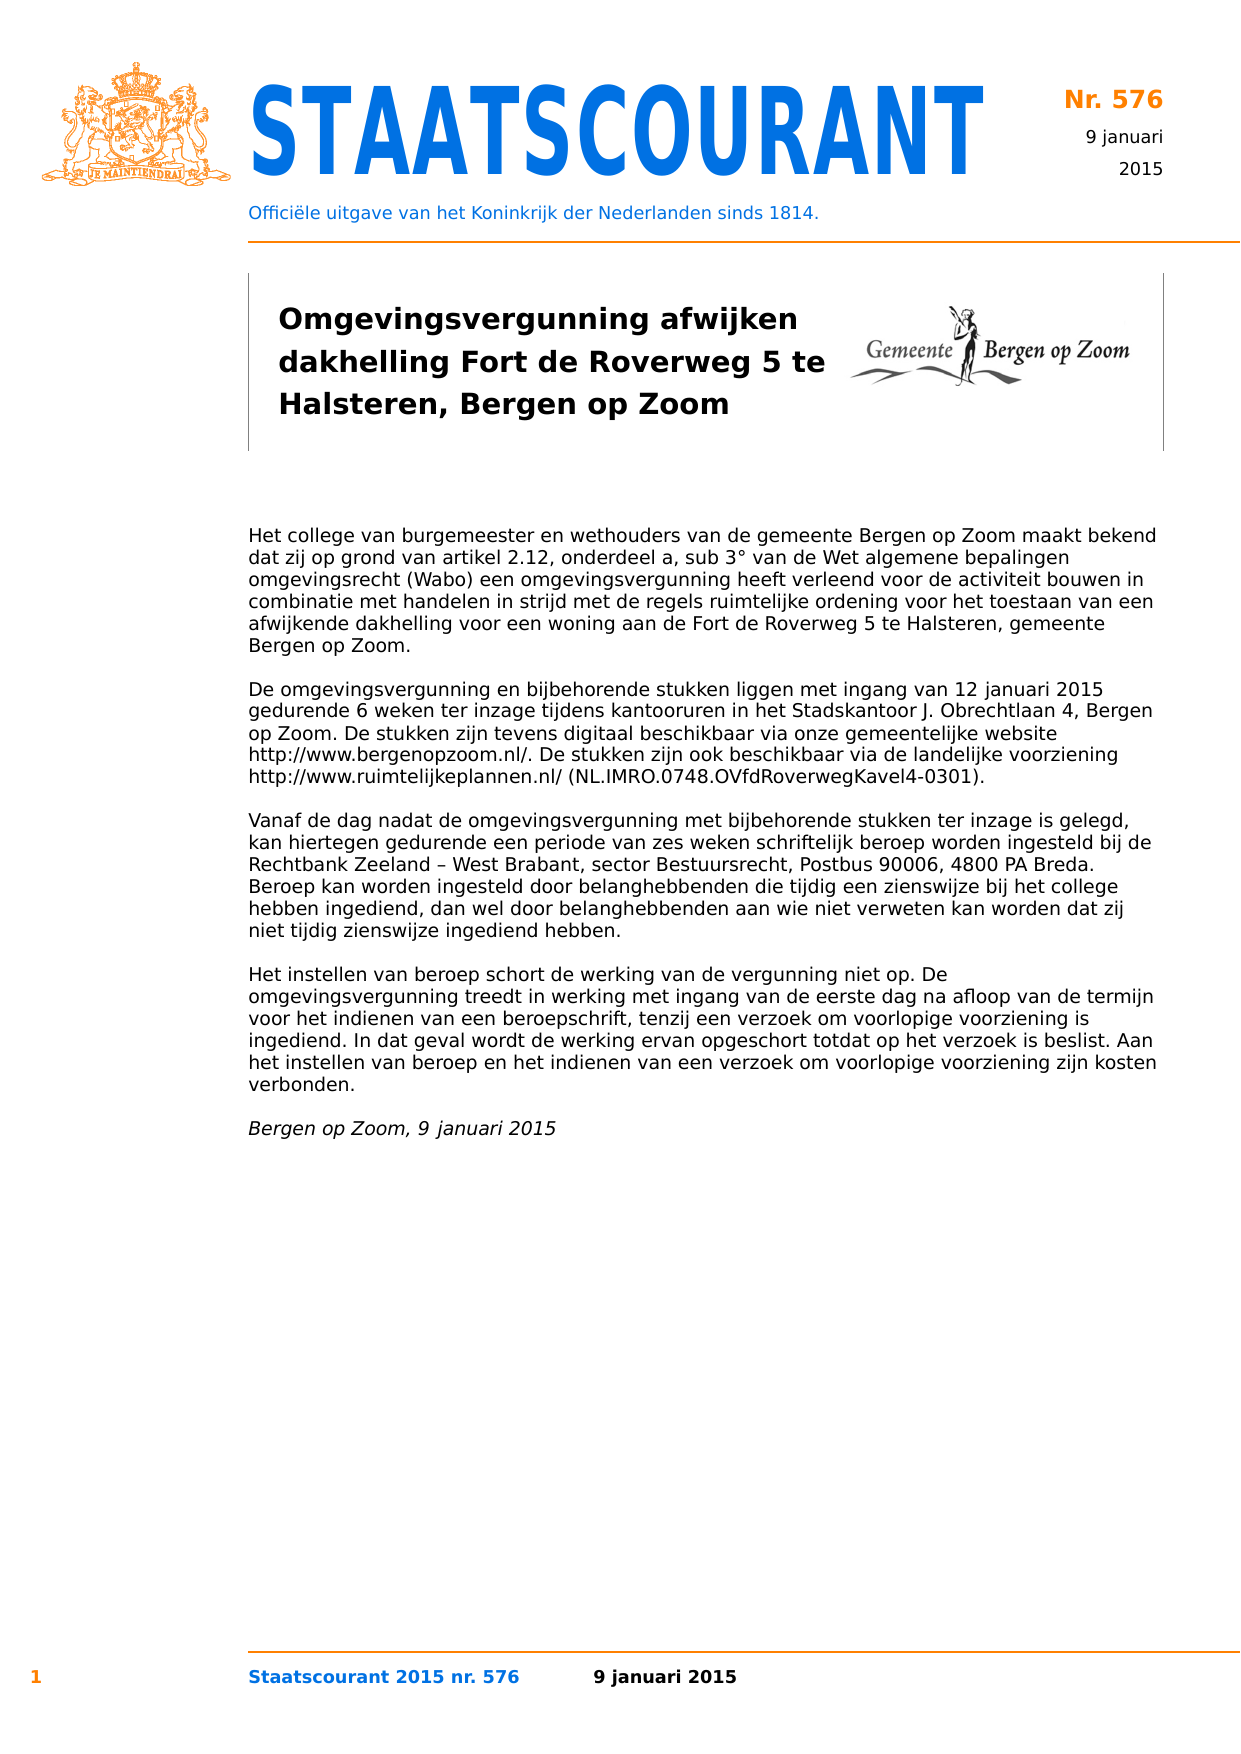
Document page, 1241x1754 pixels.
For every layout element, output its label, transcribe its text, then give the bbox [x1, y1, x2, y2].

table_header [25, 62, 248, 241]
text De omgevingsvergunning en bijbehorende stukken liggen met ingang van 12 januari 2015 gedurende 6 weken ter inzage tijdens kantooruren in het Stadskantoor J. Obrechtlaan 4, Bergen op Zoom. De stukken zijn tevens digitaal beschikbaar via onze gemeentelijke website http://www.bergenopzoom.nl/. De stukken zijn ook beschikbaar via de landelijke voorziening http://www.ruimtelijkeplannen.nl/ (NL.IMRO.0748.OVfdRoverwegKavel4-0301). [248, 678, 1163, 788]
text Vanaf de dag nadat de omgevingsvergunning met bijbehorende stukken ter inzage is gelegd, kan hiertegen gedurende een periode van zes weken schriftelijk beroep worden ingesteld bij de Rechtbank Zeeland – West Brabant, sector Bestuursrecht, Postbus 90006, 4800 PA Breda. Beroep kan worden ingesteld door belanghebbenden die tijdig een zienswijze bij het college hebben ingediend, dan wel door belanghebbenden aan wie niet verweten kan worden dat zij niet tijdig zienswijze ingediend hebben. [248, 810, 1163, 942]
text Bergen op Zoom, 9 januari 2015 [248, 1118, 1163, 1140]
table_cell Officiële uitgave van het Koninkrijk der Nederlanden sinds 1814. [248, 203, 1240, 241]
picture [844, 302, 1134, 391]
table_cell 9 januari [998, 121, 1240, 153]
table_header STAATSCOURANT [248, 62, 998, 203]
text Het college van burgemeester en wethouders van de gemeente Bergen op Zoom maakt bekend dat zij op grond van artikel 2.12, onderdeel a, sub 3° van de Wet algemene bepalingen omgevingsrecht (Wabo) een omgevingsvergunning heeft verleend voor de activiteit bouwen in combinatie met handelen in strijd met de regels ruimtelijke ordening voor het toestaan van een afwijkende dakhelling voor een woning aan de Fort de Roverweg 5 te Halsteren, gemeente Bergen op Zoom. [248, 525, 1163, 657]
table_header Nr. 576 [998, 62, 1240, 121]
table_cell 2015 [998, 153, 1240, 203]
subtitle Omgevingsvergunning afwijken dakhelling Fort de Roverweg 5 te Halsteren, Bergen op Zoom [249, 273, 1163, 451]
picture [41, 62, 231, 186]
text Het instellen van beroep schort de werking van de vergunning niet op. De omgevingsvergunning treedt in werking met ingang van de eerste dag na afloop van de termijn voor het indienen van een beroepschrift, tenzij een verzoek om voorlopige voorziening is ingediend. In dat geval wordt de werking ervan opgeschort totdat op het verzoek is beslist. Aan het instellen van beroep en het indienen van een verzoek om voorlopige voorziening zijn kosten verbonden. [248, 964, 1163, 1096]
